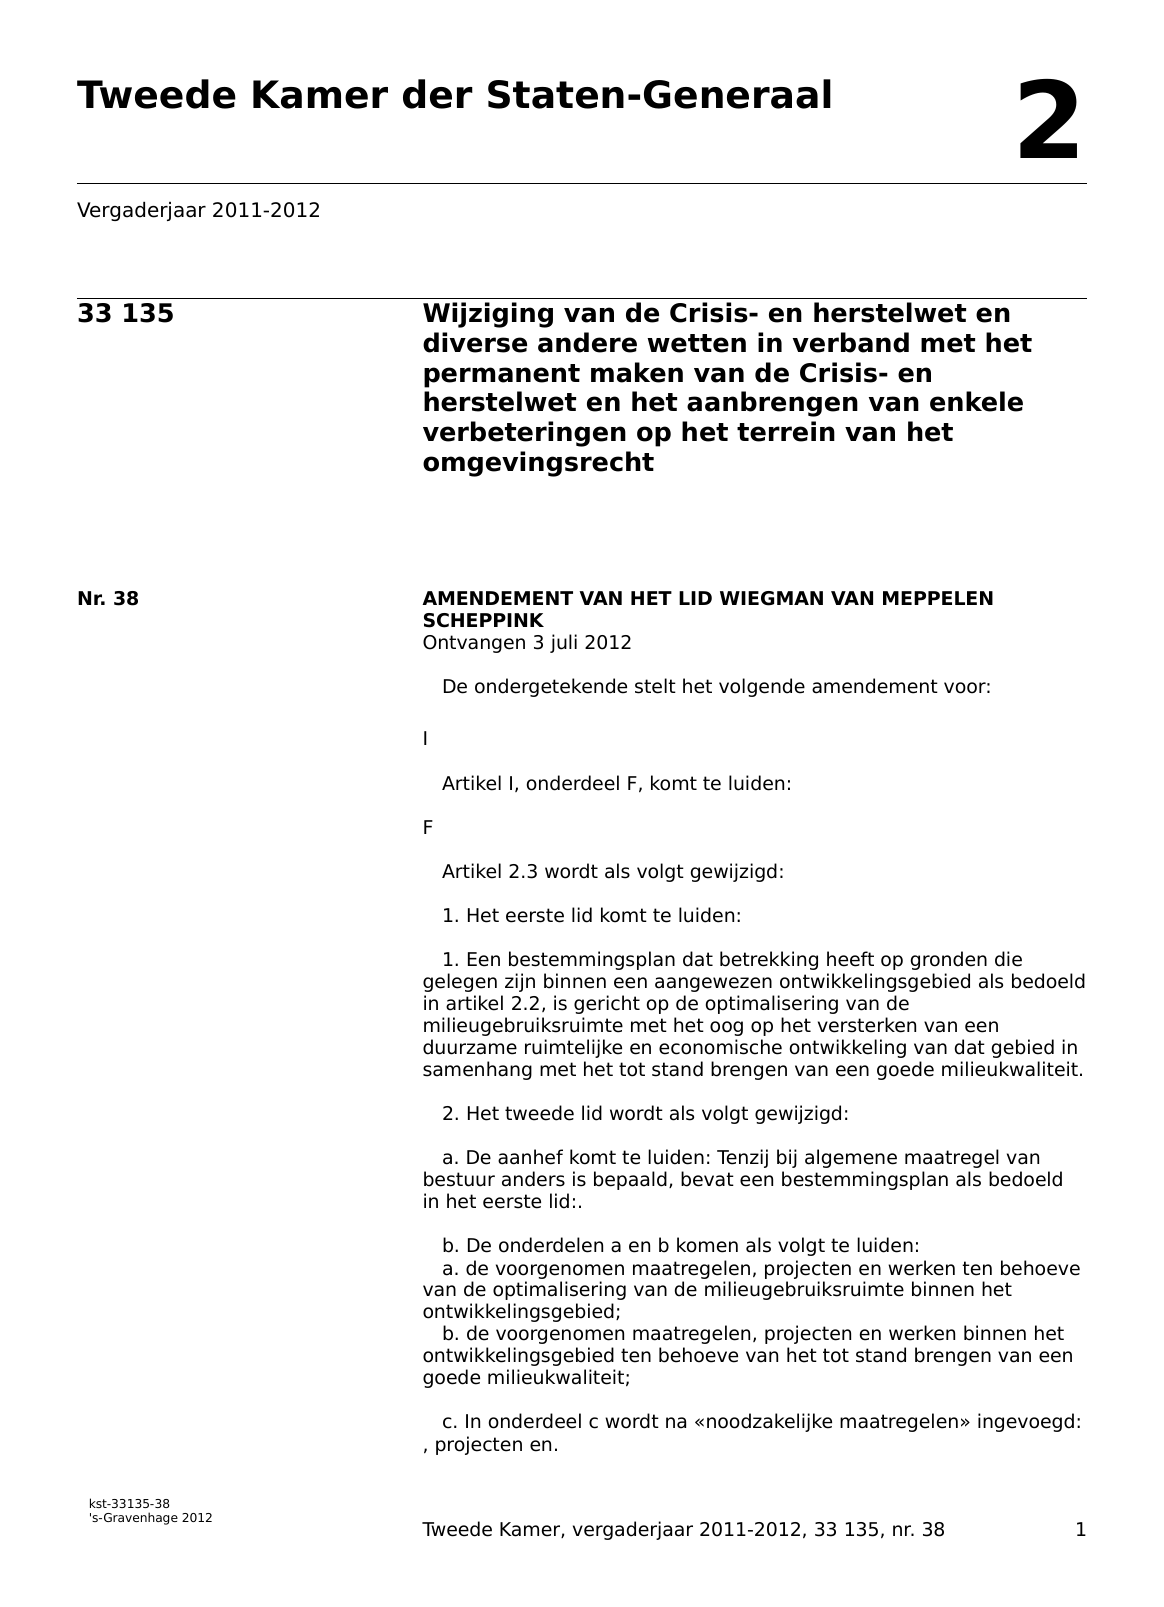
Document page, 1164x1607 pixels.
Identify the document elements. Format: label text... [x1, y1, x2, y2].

table_header Tweede Kamer der Staten-Generaal [77, 59, 886, 183]
text b. De onderdelen a en b komen als volgt te luiden: [422, 1235, 1087, 1257]
text Ontvangen 3 juli 2012 [422, 632, 1087, 654]
text 1. Het eerste lid komt te luiden: [422, 905, 1087, 927]
table_cell Vergaderjaar 2011-2012 [77, 184, 1087, 298]
text a. De aanhef komt te luiden: Tenzij bij algemene maatregel van bestuur anders is bepaald, bevat een bestemmingsplan als bedoeld in het eerste lid:. [422, 1147, 1087, 1213]
text Artikel 2.3 wordt als volgt gewijzigd: [422, 861, 1087, 883]
subtitle Nr. 38 AMENDEMENT VAN HET LID WIEGMAN VAN MEPPELEN SCHEPPINK [77, 588, 1087, 632]
text 's-Gravenhage 2012 [88, 1511, 323, 1525]
text 2. Het tweede lid wordt als volgt gewijzigd: [422, 1103, 1087, 1125]
text 1. Een bestemmingsplan dat betrekking heeft op gronden die gelegen zijn binnen een aangewezen ontwikkelingsgebied als bedoeld in artikel 2.2, is gericht op de optimalisering van de milieugebruiksruimte met het oog op het versterken van een duurzame ruimtelijke en economische ontwikkeling van dat gebied in samenhang met het tot stand brengen van een goede milieukwaliteit. [422, 949, 1087, 1081]
text a. de voorgenomen maatregelen, projecten en werken ten behoeve van de optimalisering van de milieugebruiksruimte binnen het ontwikkelingsgebied; [422, 1257, 1087, 1323]
subtitle 33 135 Wijziging van de Crisis- en herstelwet en diverse andere wetten in verband met het permanent maken van de Crisis- en herstelwet en het aanbrengen van enkele verbeteringen op het terrein van het omgevingsrecht [77, 299, 1087, 477]
text Artikel I, onderdeel F, komt te luiden: [422, 772, 1087, 794]
text De ondergetekende stelt het volgende amendement voor: [422, 676, 1087, 698]
text kst-33135-38 [88, 1497, 323, 1511]
subtitle I [422, 728, 1087, 750]
text c. In onderdeel c wordt na «noodzakelijke maatregelen» ingevoegd: , projecten en. [422, 1411, 1087, 1455]
text F [422, 817, 1087, 838]
table_header 2 [886, 59, 1087, 183]
text b. de voorgenomen maatregelen, projecten en werken binnen het ontwikkelingsgebied ten behoeve van het tot stand brengen van een goede milieukwaliteit; [422, 1323, 1087, 1389]
